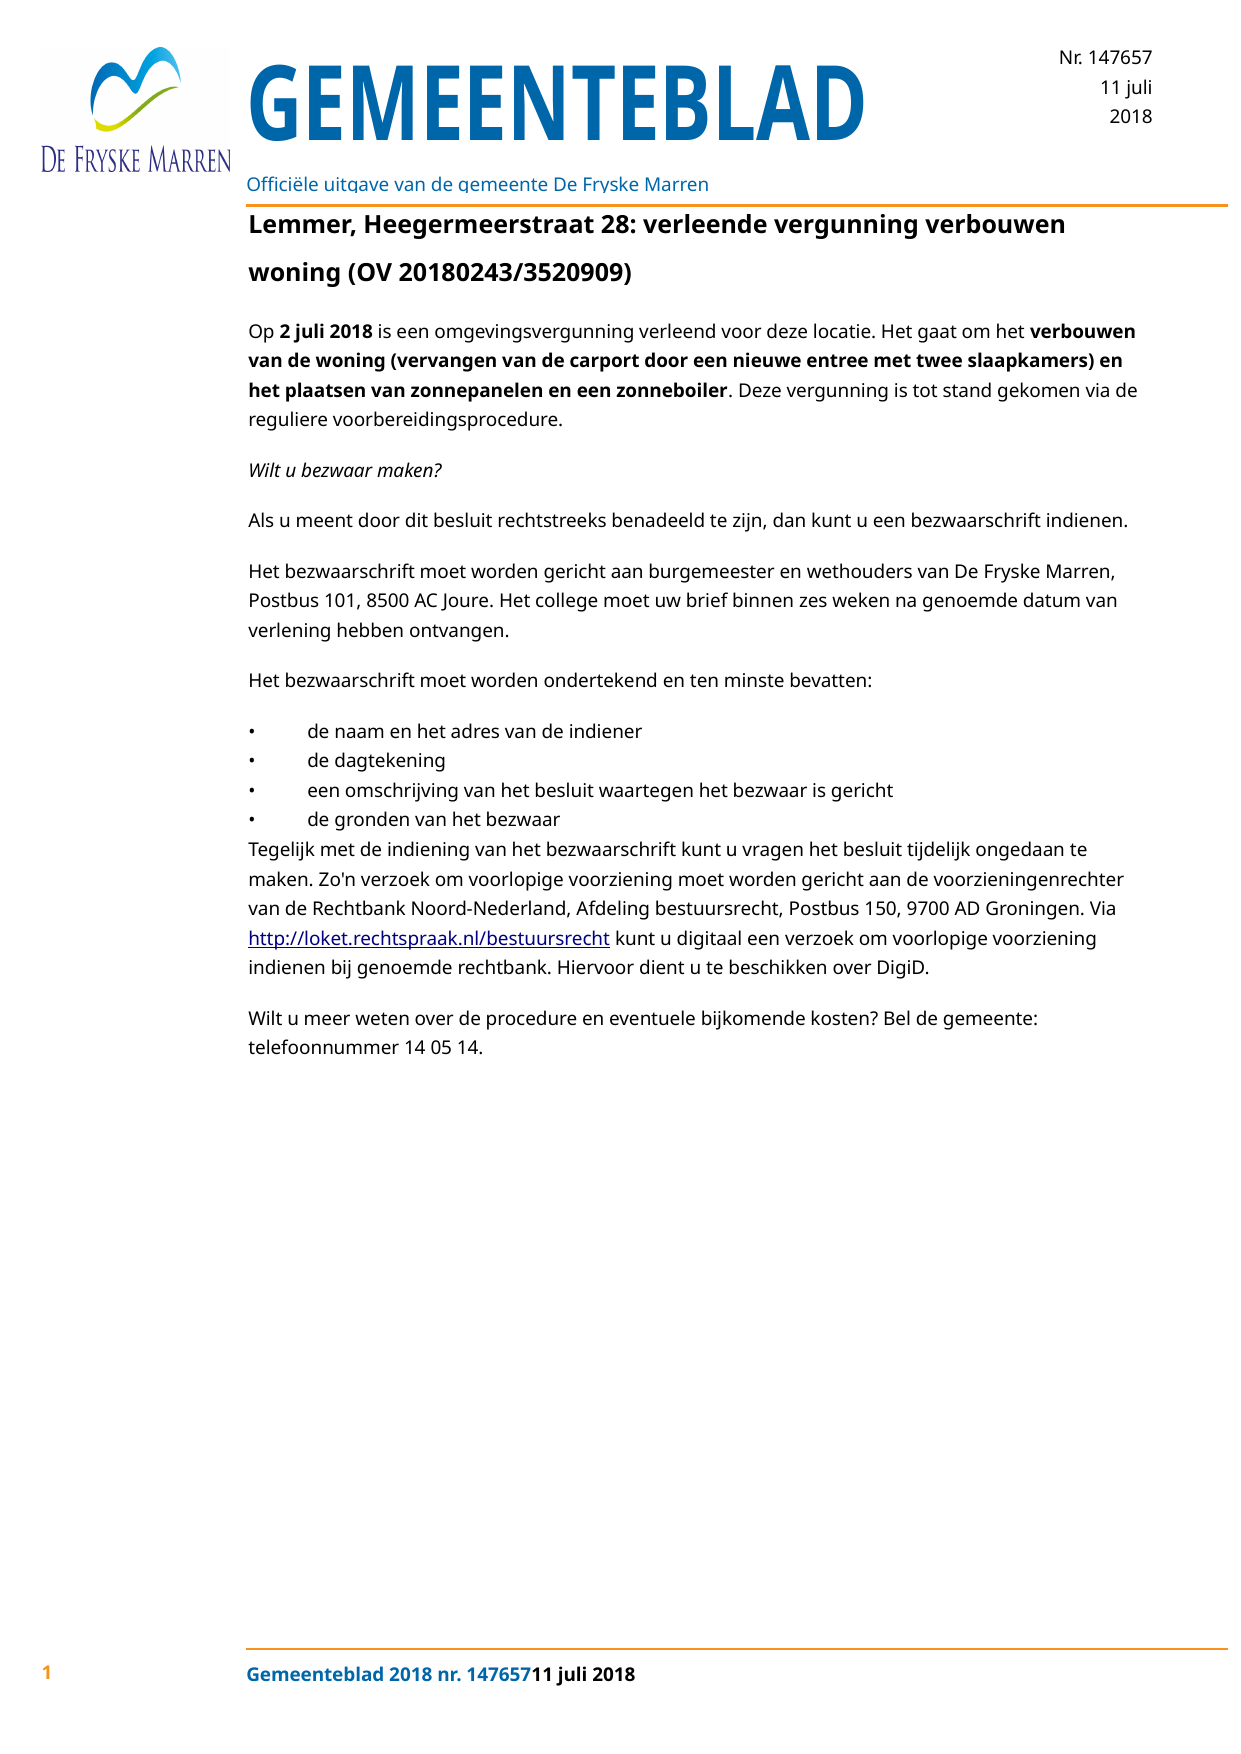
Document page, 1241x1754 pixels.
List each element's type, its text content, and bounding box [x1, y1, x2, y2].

list de gronden van het bezwaar [248, 807, 1152, 832]
text Op 2 juli 2018 is een omgevingsvergunning verleend voor deze locatie. Het gaat om het verbouwen van de woning (vervangen van de carport door een nieuwe entree met twee slaapkamers) en het plaatsen van zonnepanelen en een zonneboiler. Deze vergunning is tot stand gekomen via de reguliere voorbereidingsprocedure. [248, 318, 1152, 432]
picture [41, 47, 231, 172]
text Wilt u meer weten over de procedure en eventuele bijkomende kosten? Bel de gemeente: telefoonnummer 14 05 14. [248, 1005, 1152, 1060]
text Het bezwaarschrift moet worden gericht aan burgemeester en wethouders van De Fryske Marren, Postbus 101, 8500 AC Joure. Het college moet uw brief binnen zes weken na genoemde datum van verlening hebben ontvangen. [248, 558, 1152, 643]
text Wilt u bezwaar maken? [248, 457, 1152, 483]
text Tegelijk met de indiening van het bezwaarschrift kunt u vragen het besluit tijdelijk ongedaan te maken. Zo'n verzoek om voorlopige voorziening moet worden gericht aan de voorzieningenrechter van de Rechtbank Noord-Nederland, Afdeling bestuursrecht, Postbus 150, 9700 AD Groningen. Via http://loket.rechtspraak.nl/bestuursrecht kunt u digitaal een verzoek om voorlopige voorziening indienen bij genoemde rechtbank. Hiervoor dient u te beschikken over DigiD. [248, 836, 1152, 980]
list de dagtekening [248, 747, 1152, 773]
text Als u meent door dit besluit rechtstreeks benadeeld te zijn, dan kunt u een bezwaarschrift indienen. [248, 507, 1152, 533]
text Het bezwaarschrift moet worden ondertekend en ten minste bevatten: [248, 667, 1152, 693]
list een omschrijving van het besluit waartegen het bezwaar is gericht [248, 777, 1152, 803]
list de naam en het adres van de indiener [248, 718, 1152, 744]
text Lemmer, Heegermeerstraat 28: verleende vergunning verbouwen woning (OV 20180243/3520909) [248, 207, 1152, 288]
